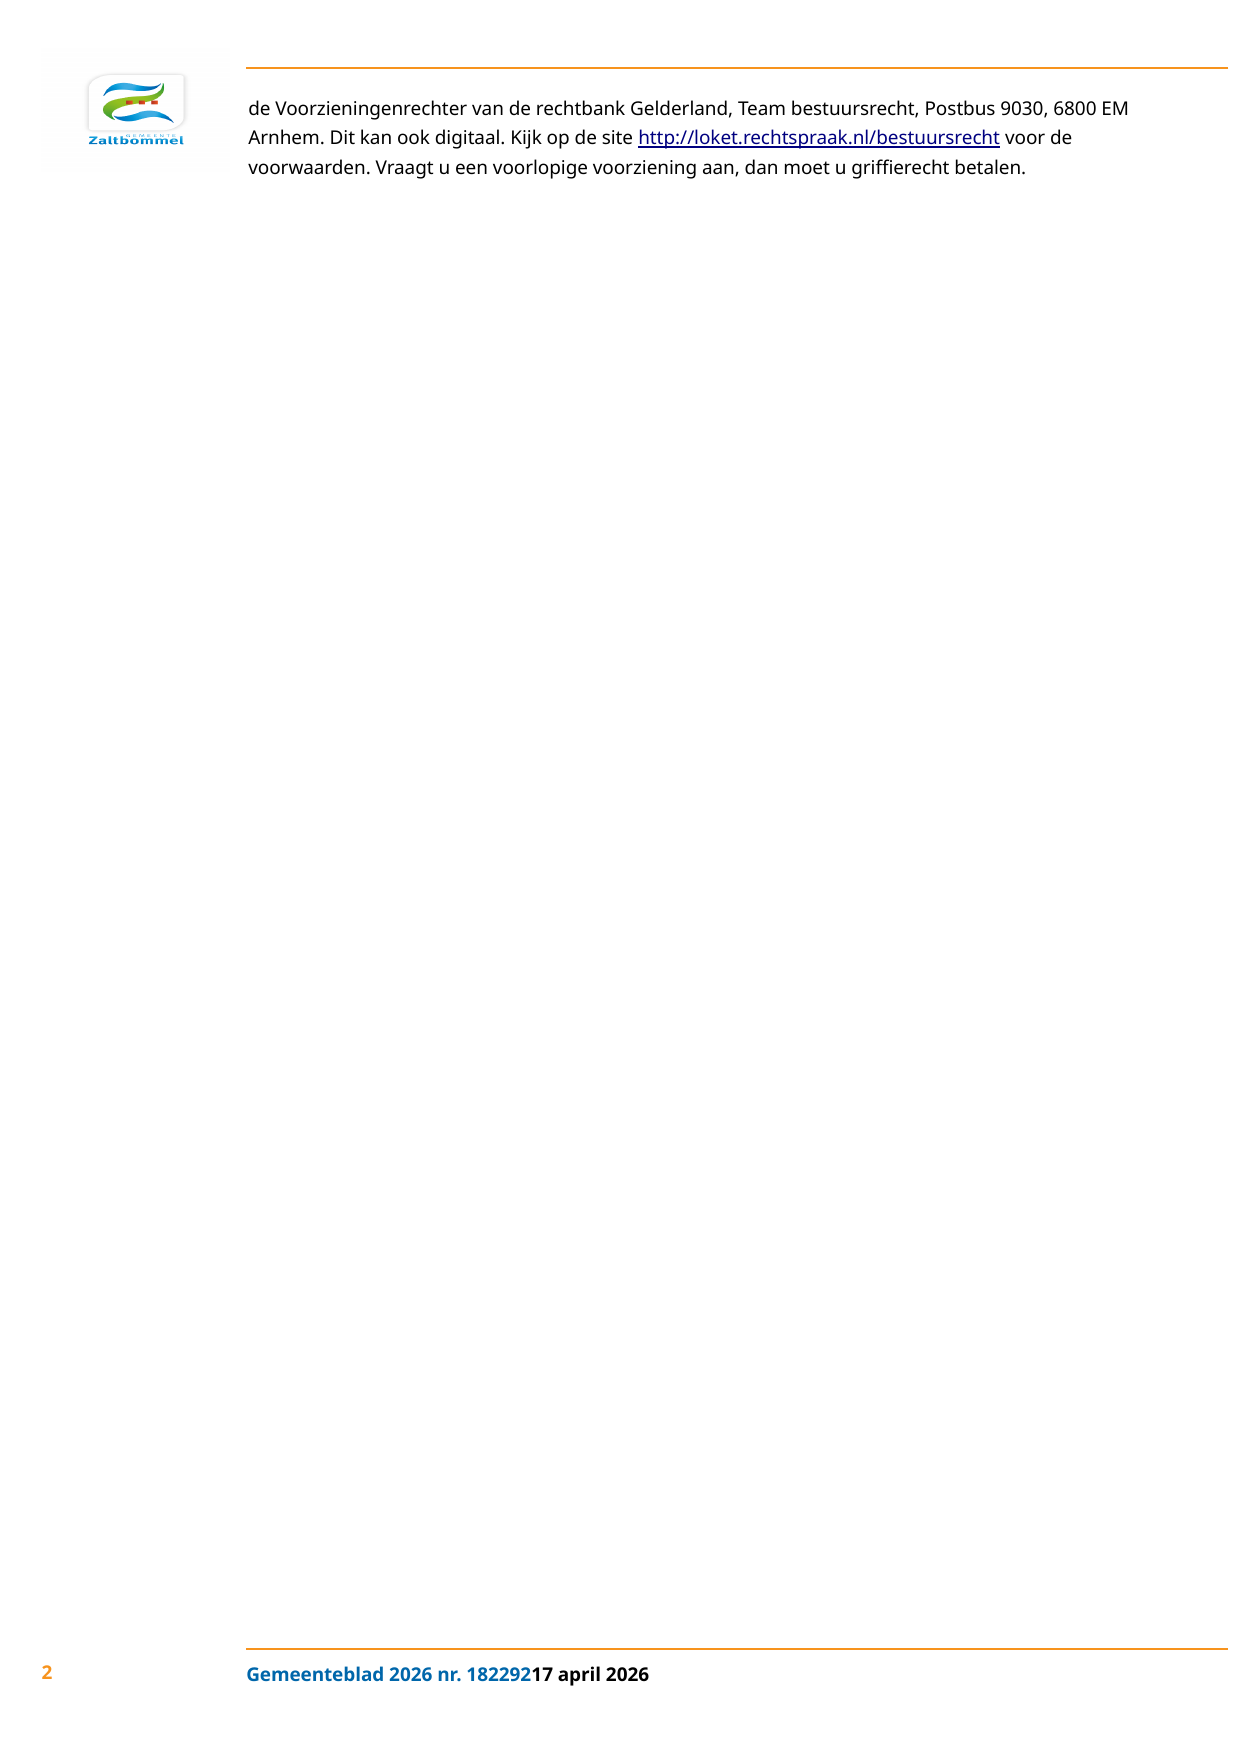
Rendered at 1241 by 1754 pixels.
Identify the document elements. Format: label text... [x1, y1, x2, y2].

picture [41, 47, 231, 172]
text de Voorzieningenrechter van de rechtbank Gelderland, Team bestuursrecht, Postbus 9030, 6800 EM Arnhem. Dit kan ook digitaal. Kijk op de site http://loket.rechtspraak.nl/bestuursrecht voor de voorwaarden. Vraagt u een voorlopige voorziening aan, dan moet u griffierecht betalen. [248, 95, 1152, 180]
